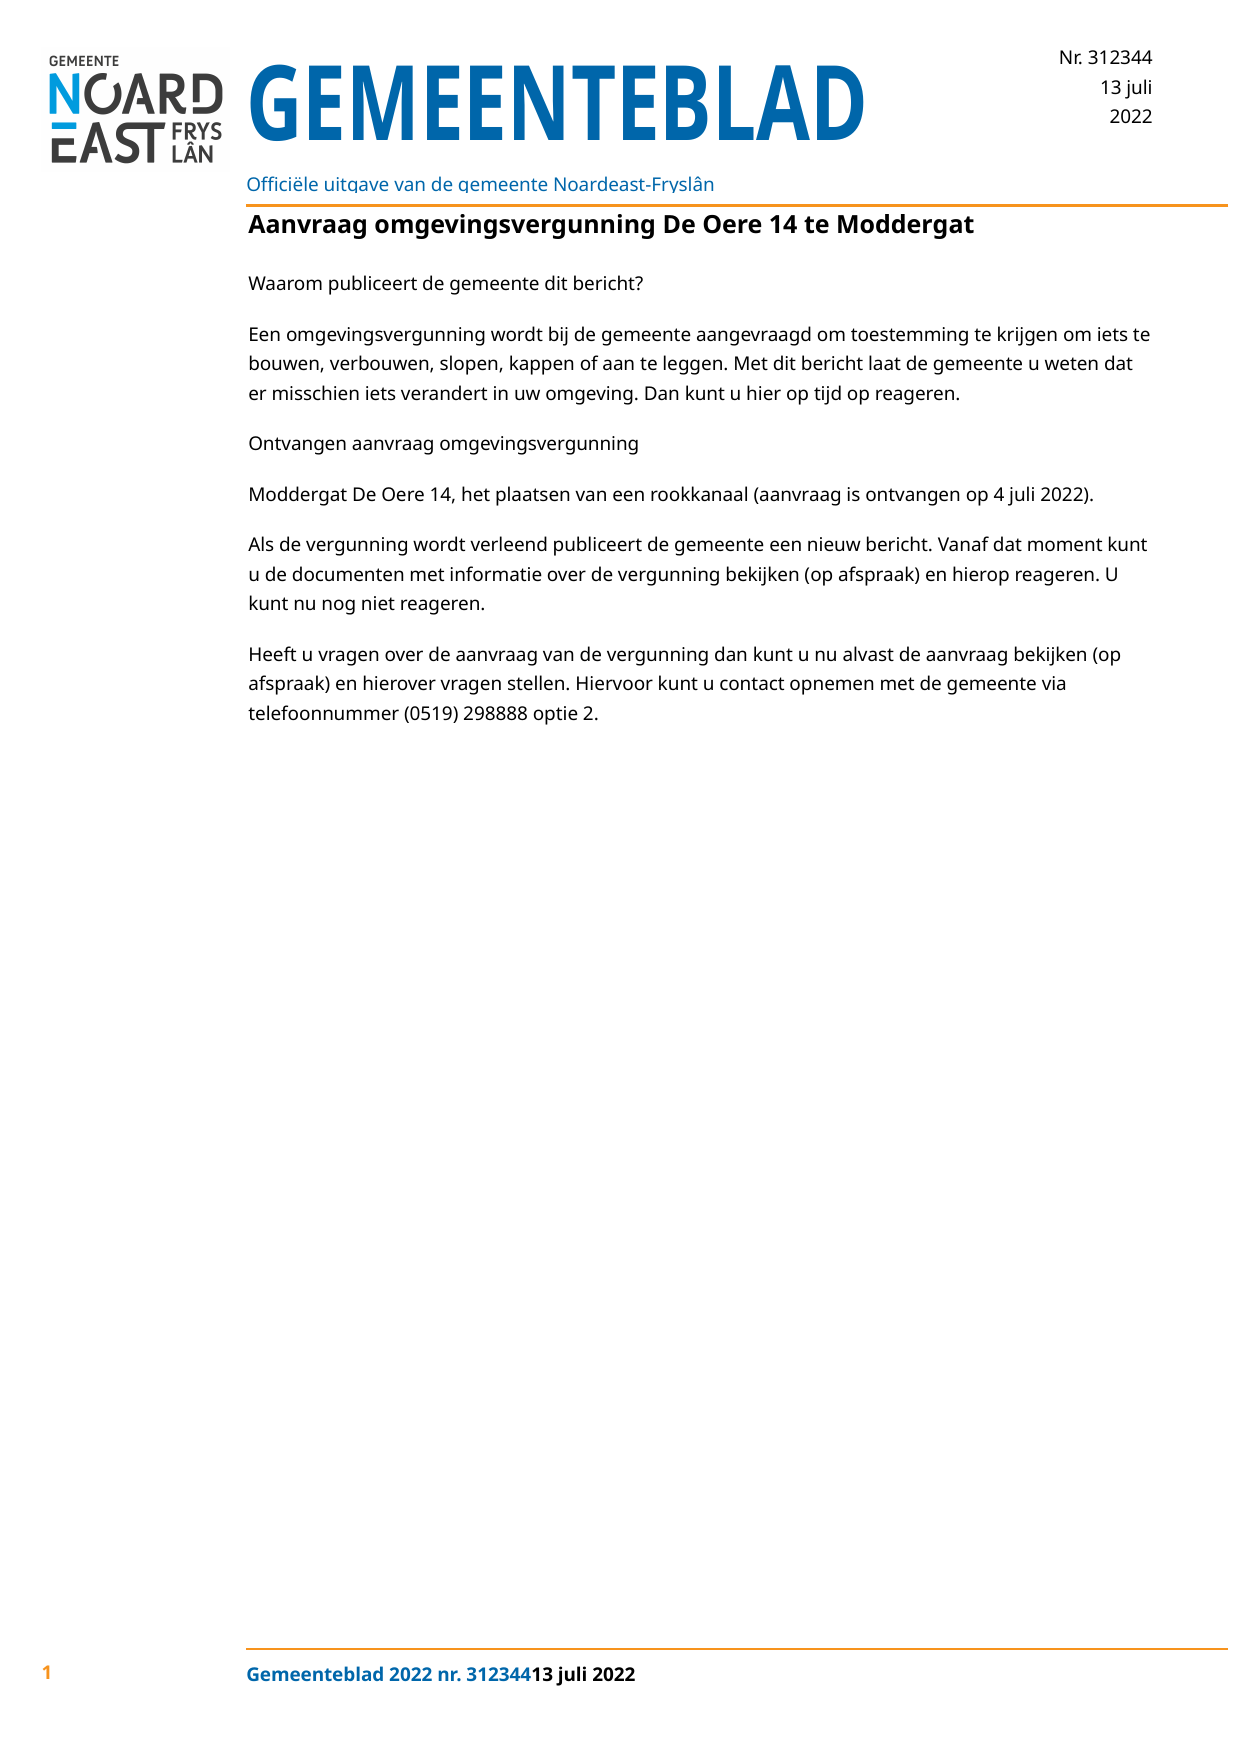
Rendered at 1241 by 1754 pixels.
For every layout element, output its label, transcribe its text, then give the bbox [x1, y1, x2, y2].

picture [41, 47, 231, 172]
text Als de vergunning wordt verleend publiceert de gemeente een nieuw bericht. Vanaf dat moment kunt u de documenten met informatie over de vergunning bekijken (op afspraak) en hierop reageren. U kunt nu nog niet reageren. [248, 531, 1152, 616]
text Heeft u vragen over de aanvraag van de vergunning dan kunt u nu alvast de aanvraag bekijken (op afspraak) en hierover vragen stellen. Hiervoor kunt u contact opnemen met de gemeente via telefoonnummer (0519) 298888 optie 2. [248, 641, 1152, 726]
text Ontvangen aanvraag omgevingsvergunning [248, 430, 1152, 456]
text Aanvraag omgevingsvergunning De Oere 14 te Moddergat [248, 207, 1152, 241]
text Een omgevingsvergunning wordt bij de gemeente aangevraagd om toestemming te krijgen om iets te bouwen, verbouwen, slopen, kappen of aan te leggen. Met dit bericht laat de gemeente u weten dat er misschien iets verandert in uw omgeving. Dan kunt u hier op tijd op reageren. [248, 321, 1152, 406]
text Waarom publiceert de gemeente dit bericht? [248, 270, 1152, 296]
text Moddergat De Oere 14, het plaatsen van een rookkanaal (aanvraag is ontvangen op 4 juli 2022). [248, 481, 1152, 506]
